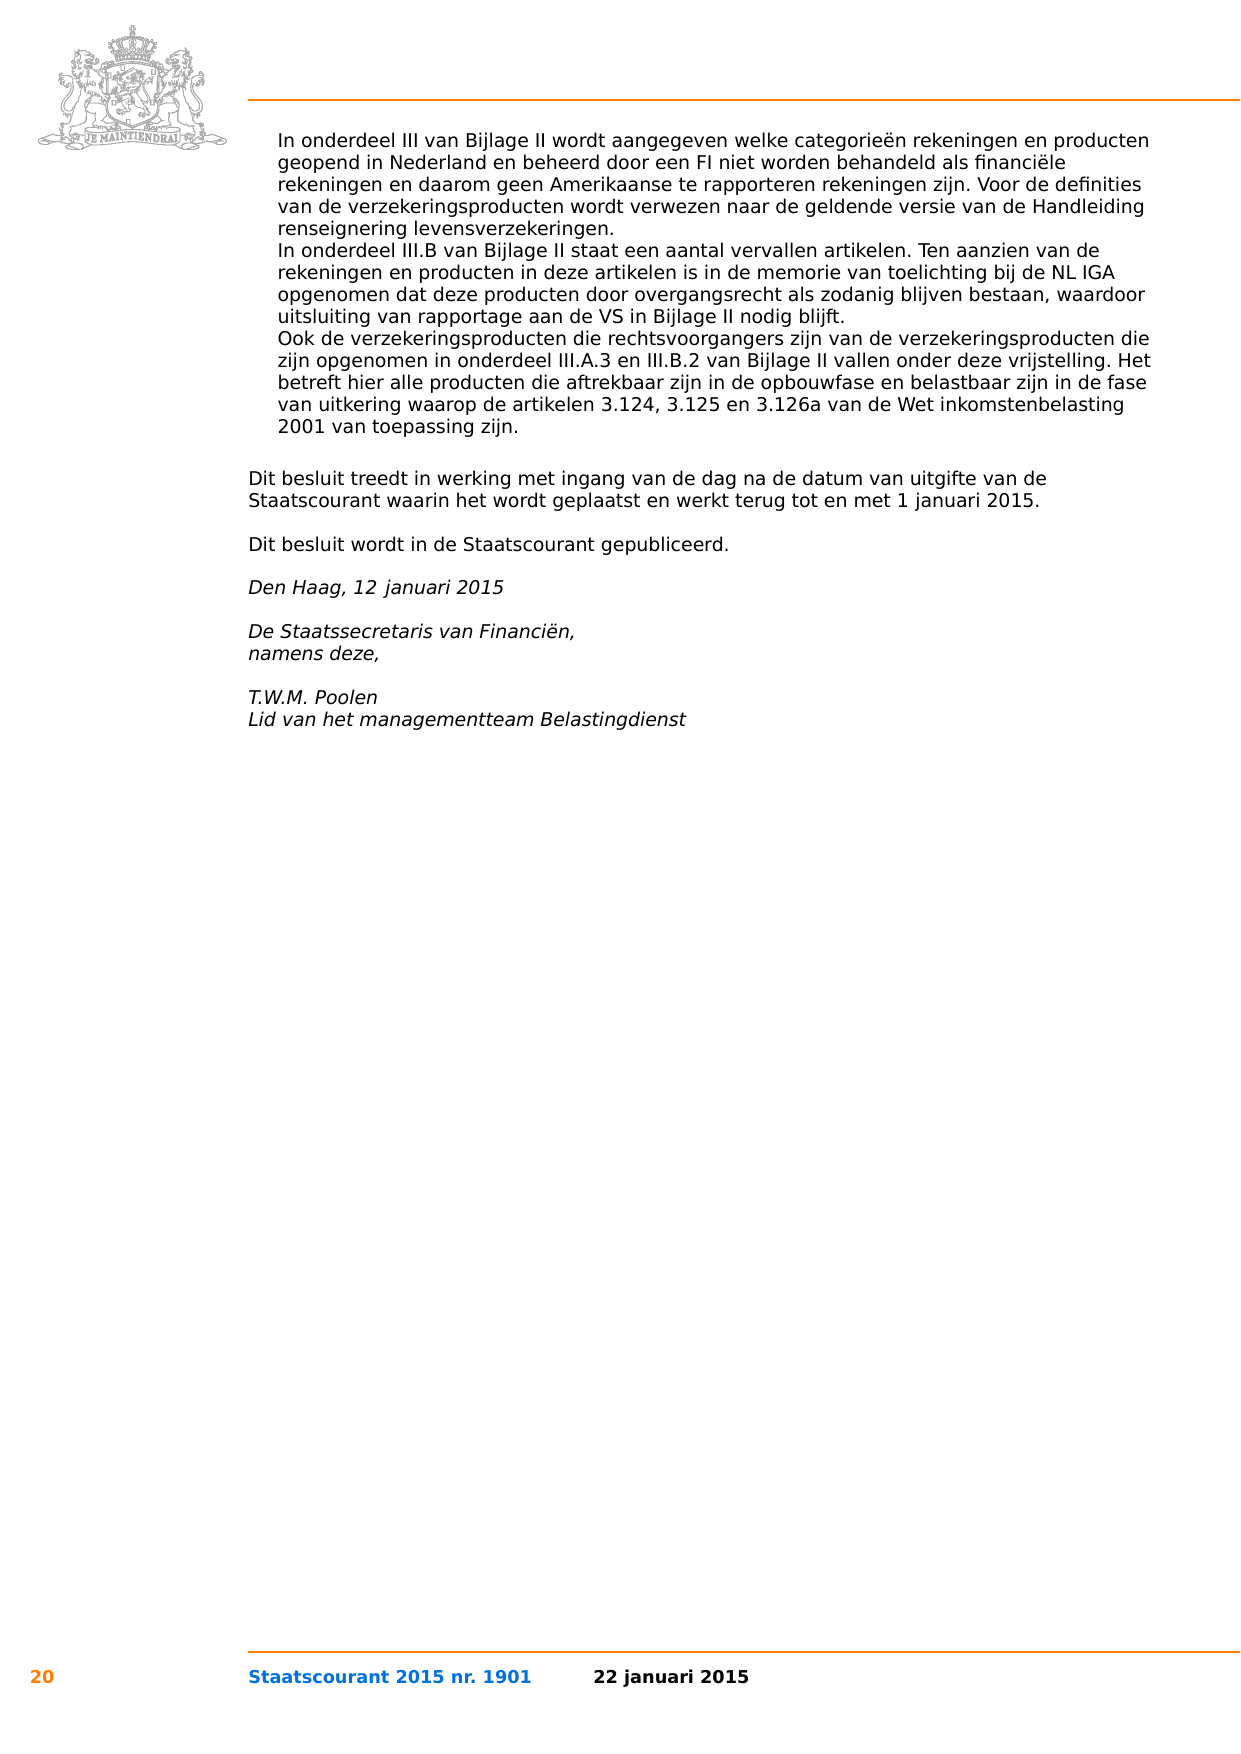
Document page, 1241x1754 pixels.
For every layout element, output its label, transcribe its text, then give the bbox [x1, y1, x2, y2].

text Ook de verzekeringsproducten die rechtsvoorgangers zijn van de verzekeringsproducten die zijn opgenomen in onderdeel III.A.3 en III.B.2 van Bijlage II vallen onder deze vrijstelling. Het betreft hier alle producten die aftrekbaar zijn in de opbouwfase en belastbaar zijn in de fase van uitkering waarop de artikelen 3.124, 3.125 en 3.126a van de Wet inkomstenbelasting 2001 van toepassing zijn. [277, 328, 1163, 438]
text In onderdeel III.B van Bijlage II staat een aantal vervallen artikelen. Ten aanzien van de rekeningen en producten in deze artikelen is in de memorie van toelichting bij de NL IGA opgenomen dat deze producten door overgangsrecht als zodanig blijven bestaan, waardoor uitsluiting van rapportage aan de VS in Bijlage II nodig blijft. [277, 240, 1163, 328]
text Dit besluit wordt in de Staatscourant gepubliceerd. [248, 533, 1163, 555]
picture [38, 25, 227, 150]
text In onderdeel III van Bijlage II wordt aangegeven welke categorieën rekeningen en producten geopend in Nederland en beheerd door een FI niet worden behandeld als financiële rekeningen en daarom geen Amerikaanse te rapporteren rekeningen zijn. Voor de definities van de verzekeringsproducten wordt verwezen naar de geldende versie van de Handleiding renseignering levensverzekeringen. [277, 130, 1163, 240]
text Dit besluit treedt in werking met ingang van de dag na de datum van uitgifte van de Staatscourant waarin het wordt geplaatst en werkt terug tot en met 1 januari 2015. [248, 468, 1163, 512]
text De Staatssecretaris van Financiën, namens deze, T.W.M. Poolen Lid van het managementteam Belastingdienst [248, 621, 1163, 731]
text Den Haag, 12 januari 2015 [248, 577, 1163, 599]
